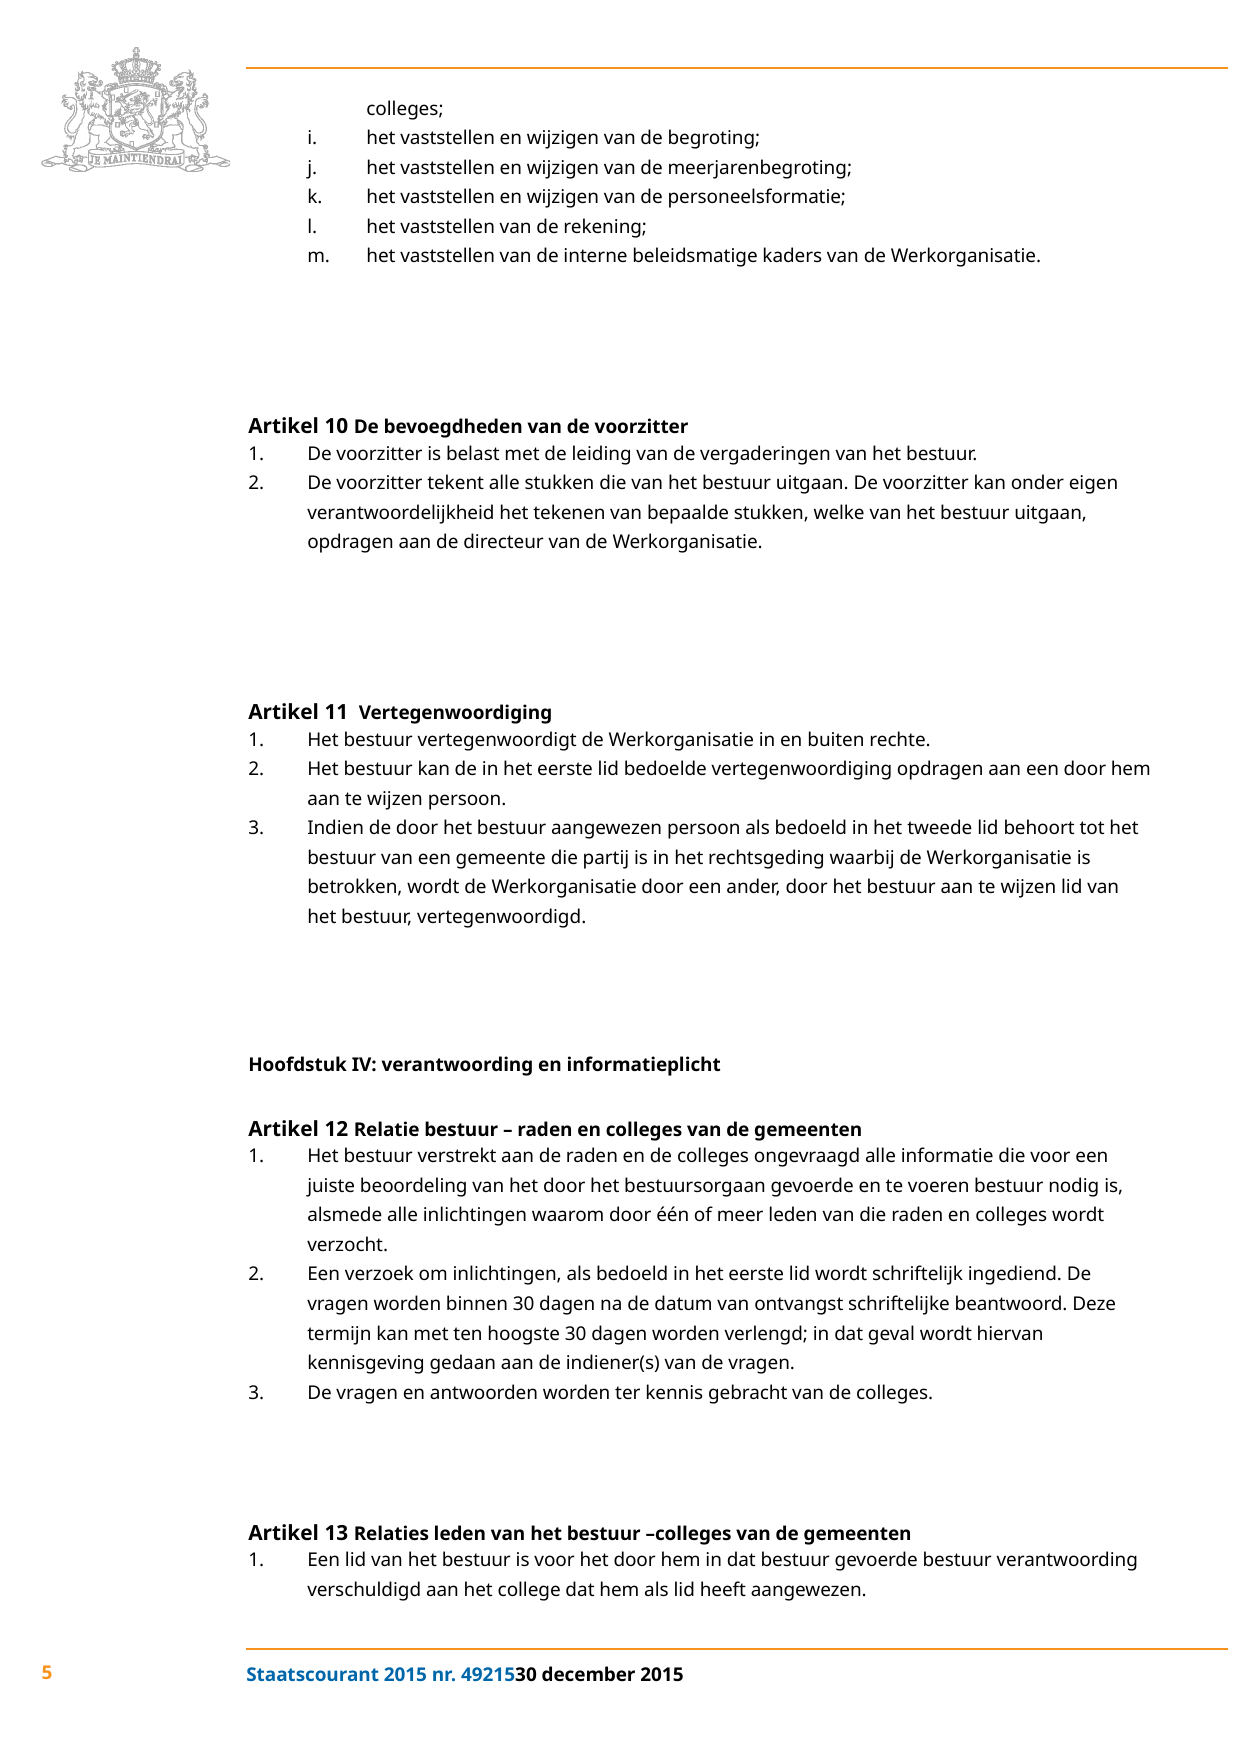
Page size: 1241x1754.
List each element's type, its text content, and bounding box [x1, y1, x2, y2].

list het vaststellen en wijzigen van de meerjarenbegroting; [307, 154, 1152, 180]
picture [41, 47, 231, 172]
list De voorzitter tekent alle stukken die van het bestuur uitgaan. De voorzitter kan onder eigen verantwoordelijkheid het tekenen van bepaalde stukken, welke van het bestuur uitgaan, opdragen aan de directeur van de Werkorganisatie. [248, 469, 1152, 554]
list het vaststellen en wijzigen van de begroting; [307, 124, 1152, 150]
list Een lid van het bestuur is voor het door hem in dat bestuur gevoerde bestuur verantwoording verschuldigd aan het college dat hem als lid heeft aangewezen. [248, 1547, 1152, 1602]
text Artikel 11 Vertegenwoordiging [248, 697, 1152, 726]
list Het bestuur kan de in het eerste lid bedoelde vertegenwoordiging opdragen aan een door hem aan te wijzen persoon. [248, 755, 1152, 811]
list Het bestuur verstrekt aan de raden en de colleges ongevraagd alle informatie die voor een juiste beoordeling van het door het bestuursorgaan gevoerde en te voeren bestuur nodig is, alsmede alle inlichtingen waarom door één of meer leden van die raden en colleges wordt verzocht. [248, 1142, 1152, 1257]
list het vaststellen en wijzigen van de personeelsformatie; [307, 183, 1152, 209]
text Hoofdstuk IV: verantwoording en informatieplicht [248, 1051, 1152, 1077]
list Indien de door het bestuur aangewezen persoon als bedoeld in het tweede lid behoort tot het bestuur van een gemeente die partij is in het rechtsgeding waarbij de Werkorganisatie is betrokken, wordt de Werkorganisatie door een ander, door het bestuur aan te wijzen lid van het bestuur, vertegenwoordigd. [248, 814, 1152, 929]
list colleges; [307, 95, 1152, 121]
text Artikel 10 De bevoegdheden van de voorzitter [248, 411, 1152, 440]
text Artikel 13 Relaties leden van het bestuur –colleges van de gemeenten [248, 1518, 1152, 1547]
list De vragen en antwoorden worden ter kennis gebracht van de colleges. [248, 1379, 1152, 1405]
text Artikel 12 Relatie bestuur – raden en colleges van de gemeenten [248, 1114, 1152, 1142]
list Een verzoek om inlichtingen, als bedoeld in het eerste lid wordt schriftelijk ingediend. De vragen worden binnen 30 dagen na de datum van ontvangst schriftelijke beantwoord. Deze termijn kan met ten hoogste 30 dagen worden verlengd; in dat geval wordt hiervan kennisgeving gedaan aan de indiener(s) van de vragen. [248, 1261, 1152, 1375]
list De voorzitter is belast met de leiding van de vergaderingen van het bestuur. [248, 440, 1152, 466]
list Het bestuur vertegenwoordigt de Werkorganisatie in en buiten rechte. [248, 726, 1152, 752]
list het vaststellen van de interne beleidsmatige kaders van de Werkorganisatie. [307, 243, 1152, 268]
list het vaststellen van de rekening; [307, 213, 1152, 239]
